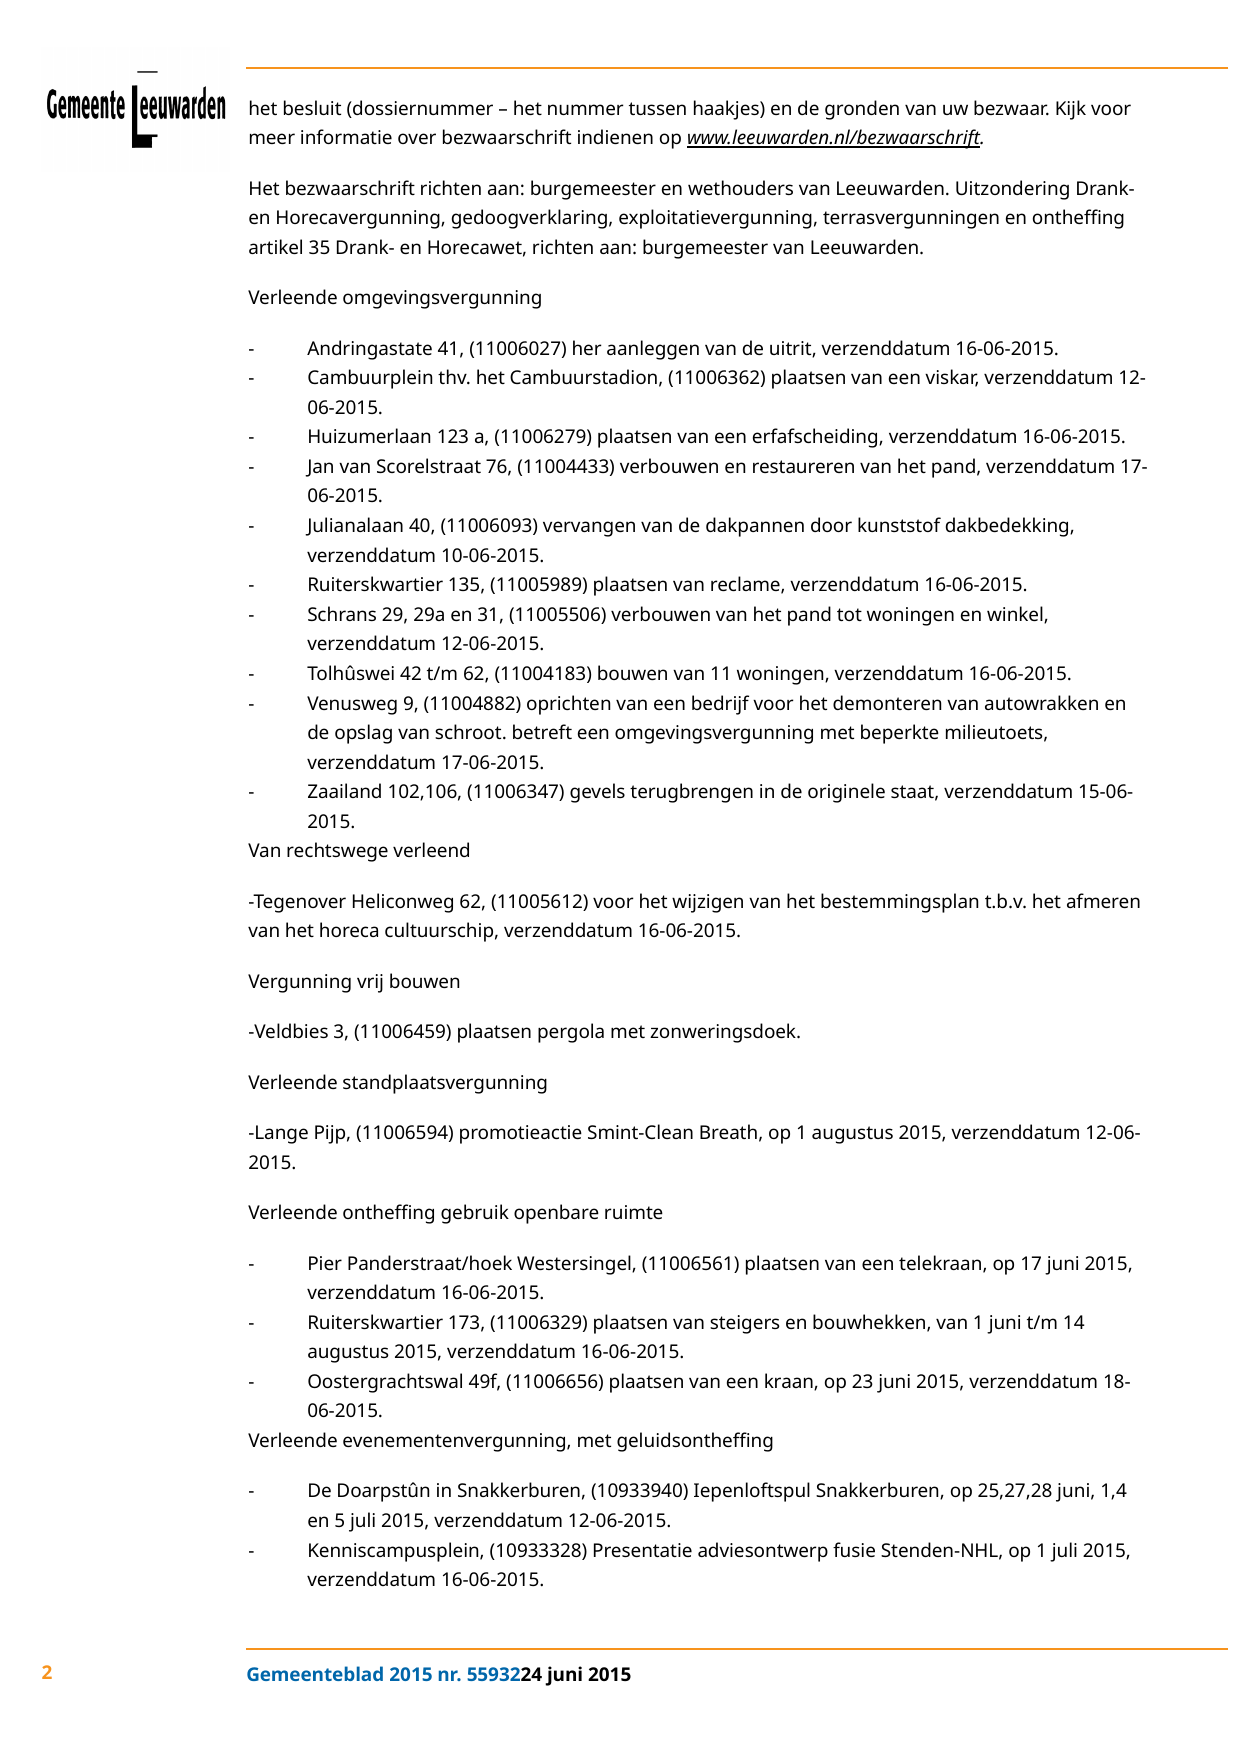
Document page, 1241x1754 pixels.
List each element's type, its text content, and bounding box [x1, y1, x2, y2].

list Pier Panderstraat/hoek Westersingel, (11006561) plaatsen van een telekraan, op 17 juni 2015, verzenddatum 16-06-2015. [248, 1250, 1152, 1305]
text Verleende standplaatsvergunning [248, 1069, 1152, 1095]
list De Doarpstûn in Snakkerburen, (10933940) Iepenloftspul Snakkerburen, op 25,27,28 juni, 1,4 en 5 juli 2015, verzenddatum 12-06-2015. [248, 1478, 1152, 1533]
list Ruiterskwartier 173, (11006329) plaatsen van steigers en bouwhekken, van 1 juni t/m 14 augustus 2015, verzenddatum 16-06-2015. [248, 1309, 1152, 1364]
list Schrans 29, 29a en 31, (11005506) verbouwen van het pand tot woningen en winkel, verzenddatum 12-06-2015. [248, 601, 1152, 656]
picture [41, 47, 231, 172]
text Verleende ontheffing gebruik openbare ruimte [248, 1199, 1152, 1225]
text -Tegenover Heliconweg 62, (11005612) voor het wijzigen van het bestemmingsplan t.b.v. het afmeren van het horeca cultuurschip, verzenddatum 16-06-2015. [248, 888, 1152, 943]
list Ruiterskwartier 135, (11005989) plaatsen van reclame, verzenddatum 16-06-2015. [248, 571, 1152, 597]
text Het bezwaarschrift richten aan: burgemeester en wethouders van Leeuwarden. Uitzondering Drank- en Horecavergunning, gedoogverklaring, exploitatievergunning, terrasvergunningen en ontheffing artikel 35 Drank- en Horecawet, richten aan: burgemeester van Leeuwarden. [248, 175, 1152, 260]
text het besluit (dossiernummer – het nummer tussen haakjes) en de gronden van uw bezwaar. Kijk voor meer informatie over bezwaarschrift indienen op www.leeuwarden.nl/bezwaarschrift. [248, 95, 1152, 150]
list Tolhûswei 42 t/m 62, (11004183) bouwen van 11 woningen, verzenddatum 16-06-2015. [248, 660, 1152, 686]
list Julianalaan 40, (11006093) vervangen van de dakpannen door kunststof dakbedekking, verzenddatum 10-06-2015. [248, 512, 1152, 568]
text -Lange Pijp, (11006594) promotieactie Smint-Clean Breath, op 1 augustus 2015, verzenddatum 12-06-2015. [248, 1119, 1152, 1175]
list Kenniscampusplein, (10933328) Presentatie adviesontwerp fusie Stenden-NHL, op 1 juli 2015, verzenddatum 16-06-2015. [248, 1537, 1152, 1592]
text Van rechtswege verleend [248, 838, 1152, 863]
list Cambuurplein thv. het Cambuurstadion, (11006362) plaatsen van een viskar, verzenddatum 12-06-2015. [248, 364, 1152, 420]
list Huizumerlaan 123 a, (11006279) plaatsen van een erfafscheiding, verzenddatum 16-06-2015. [248, 423, 1152, 449]
list Andringastate 41, (11006027) her aanleggen van de uitrit, verzenddatum 16-06-2015. [248, 335, 1152, 361]
list Venusweg 9, (11004882) oprichten van een bedrijf voor het demonteren van autowrakken en de opslag van schroot. betreft een omgevingsvergunning met beperkte milieutoets, verzenddatum 17-06-2015. [248, 690, 1152, 775]
list Oostergrachtswal 49f, (11006656) plaatsen van een kraan, op 23 juni 2015, verzenddatum 18-06-2015. [248, 1368, 1152, 1423]
text Verleende evenementenvergunning, met geluidsontheffing [248, 1427, 1152, 1453]
list Zaailand 102,106, (11006347) gevels terugbrengen in de originele staat, verzenddatum 15-06-2015. [248, 778, 1152, 834]
text Vergunning vrij bouwen [248, 968, 1152, 994]
text -Veldbies 3, (11006459) plaatsen pergola met zonweringsdoek. [248, 1018, 1152, 1044]
list Jan van Scorelstraat 76, (11004433) verbouwen en restaureren van het pand, verzenddatum 17-06-2015. [248, 453, 1152, 508]
text Verleende omgevingsvergunning [248, 284, 1152, 310]
